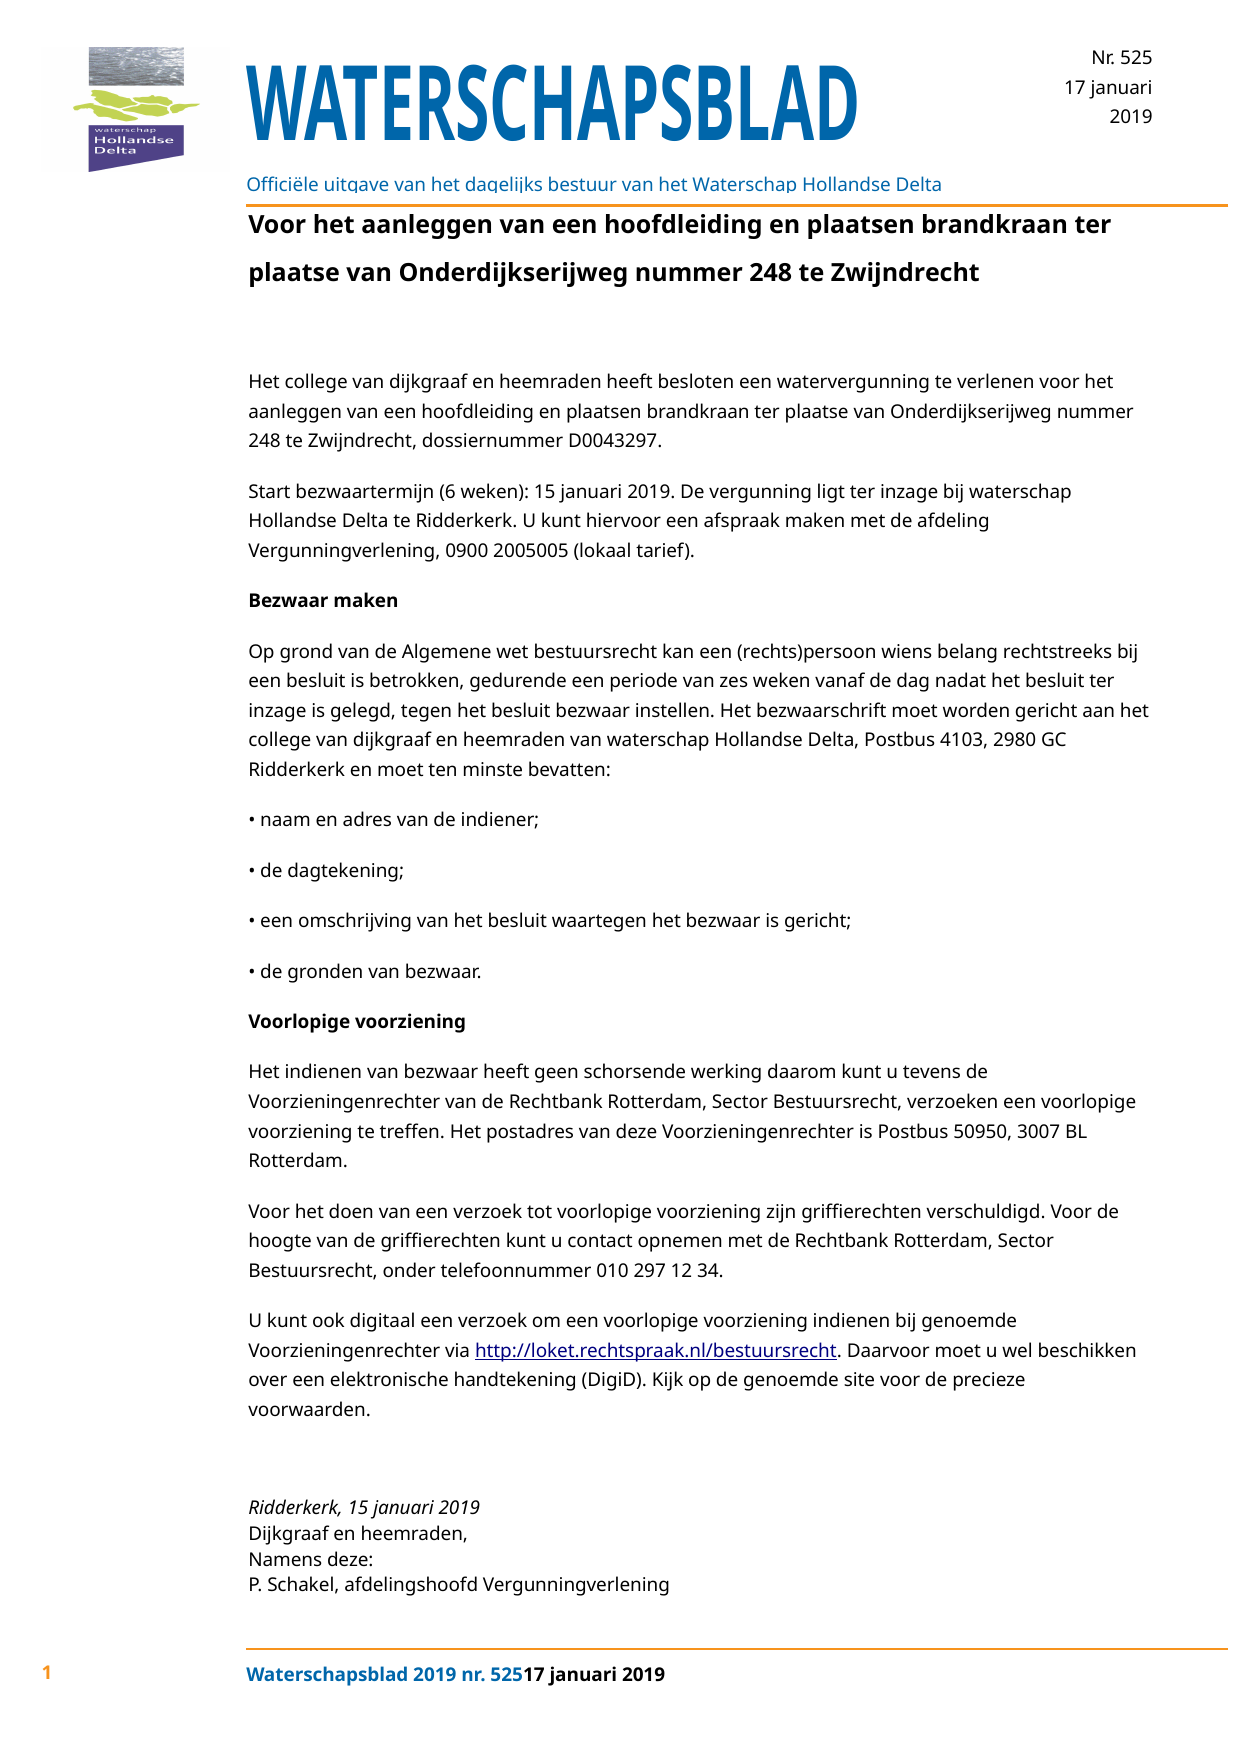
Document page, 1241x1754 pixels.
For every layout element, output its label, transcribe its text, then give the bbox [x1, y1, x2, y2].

text Bezwaar maken [248, 587, 1152, 613]
text • de dagtekening; [248, 857, 1152, 883]
text Voor het aanleggen van een hoofdleiding en plaatsen brandkraan ter plaatse van Onderdijkserijweg nummer 248 te Zwijndrecht [248, 207, 1152, 288]
text Voor het doen van een verzoek tot voorlopige voorziening zijn griffierechten verschuldigd. Voor de hoogte van de griffierechten kunt u contact opnemen met de Rechtbank Rotterdam, Sector Bestuursrecht, onder telefoonnummer 010 297 12 34. [248, 1198, 1152, 1283]
text P. Schakel, afdelingshoofd Vergunningverlening [248, 1572, 1152, 1597]
picture [41, 47, 231, 172]
text Ridderkerk, 15 januari 2019 [248, 1494, 1152, 1520]
text Dijkgraaf en heemraden, [248, 1520, 1152, 1546]
text Start bezwaartermijn (6 weken): 15 januari 2019. De vergunning ligt ter inzage bij waterschap Hollandse Delta te Ridderkerk. U kunt hiervoor een afspraak maken met de afdeling Vergunningverlening, 0900 2005005 (lokaal tarief). [248, 478, 1152, 563]
text Op grond van de Algemene wet bestuursrecht kan een (rechts)persoon wiens belang rechtstreeks bij een besluit is betrokken, gedurende een periode van zes weken vanaf de dag nadat het besluit ter inzage is gelegd, tegen het besluit bezwaar instellen. Het bezwaarschrift moet worden gericht aan het college van dijkgraaf en heemraden van waterschap Hollandse Delta, Postbus 4103, 2980 GC Ridderkerk en moet ten minste bevatten: [248, 638, 1152, 782]
text Namens deze: [248, 1546, 1152, 1572]
text • naam en adres van de indiener; [248, 807, 1152, 832]
text • een omschrijving van het besluit waartegen het bezwaar is gericht; [248, 907, 1152, 933]
text Het college van dijkgraaf en heemraden heeft besloten een watervergunning te verlenen voor het aanleggen van een hoofdleiding en plaatsen brandkraan ter plaatse van Onderdijkserijweg nummer 248 te Zwijndrecht, dossiernummer D0043297. [248, 368, 1152, 453]
text Het indienen van bezwaar heeft geen schorsende werking daarom kunt u tevens de Voorzieningenrechter van de Rechtbank Rotterdam, Sector Bestuursrecht, verzoeken een voorlopige voorziening te treffen. Het postadres van deze Voorzieningenrechter is Postbus 50950, 3007 BL Rotterdam. [248, 1059, 1152, 1173]
text U kunt ook digitaal een verzoek om een voorlopige voorziening indienen bij genoemde Voorzieningenrechter via http://loket.rechtspraak.nl/bestuursrecht. Daarvoor moet u wel beschikken over een elektronische handtekening (DigiD). Kijk op de genoemde site voor de precieze voorwaarden. [248, 1307, 1152, 1422]
text Voorlopige voorziening [248, 1008, 1152, 1034]
text • de gronden van bezwaar. [248, 958, 1152, 984]
